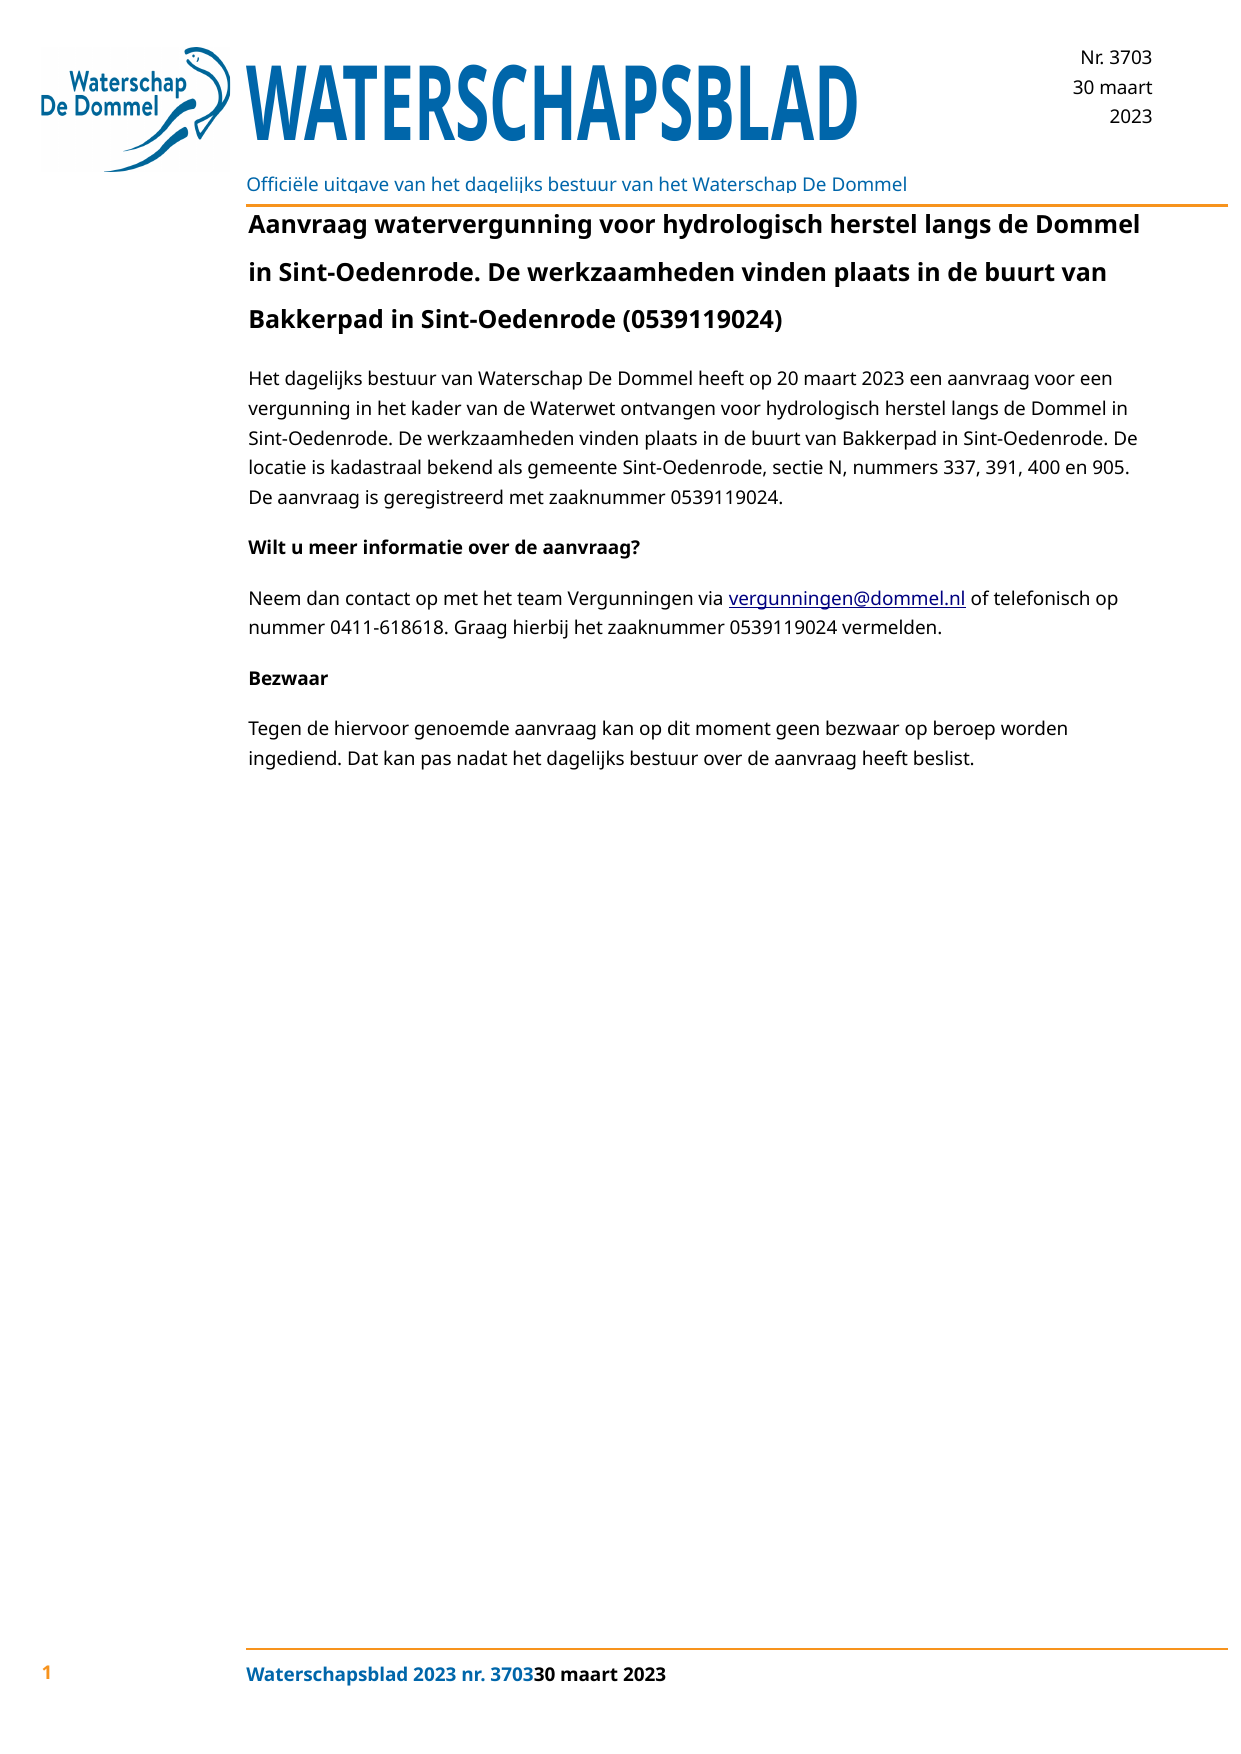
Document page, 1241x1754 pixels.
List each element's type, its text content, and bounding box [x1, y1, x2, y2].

picture [198, 118, 210, 131]
text Het dagelijks bestuur van Waterschap De Dommel heeft op 20 maart 2023 een aanvraag voor een vergunning in het kader van de Waterwet ontvangen voor hydrologisch herstel langs de Dommel in Sint-Oedenrode. De werkzaamheden vinden plaats in de buurt van Bakkerpad in Sint-Oedenrode. De locatie is kadastraal bekend als gemeente Sint-Oedenrode, sectie N, nummers 337, 391, 400 en 905. De aanvraag is geregistreerd met zaaknummer 0539119024. [248, 366, 1152, 509]
picture [204, 47, 231, 76]
picture [41, 47, 231, 172]
text Neem dan contact op met het team Vergunningen via vergunningen@dommel.nl of telefonisch op nummer 0411-618618. Graag hierbij het zaaknummer 0539119024 vermelden. [248, 585, 1152, 640]
text Bezwaar [248, 665, 1152, 690]
text Tegen de hiervoor genoemde aanvraag kan op dit moment geen bezwaar op beroep worden ingediend. Dat kan pas nadat het dagelijks bestuur over de aanvraag heeft beslist. [248, 715, 1152, 770]
picture [45, 99, 51, 111]
text Wilt u meer informatie over de aanvraag? [248, 534, 1152, 560]
text Aanvraag watervergunning voor hydrologisch herstel langs de Dommel in Sint-Oedenrode. De werkzaamheden vinden plaats in de buurt van Bakkerpad in Sint-Oedenrode (0539119024) [248, 207, 1152, 336]
